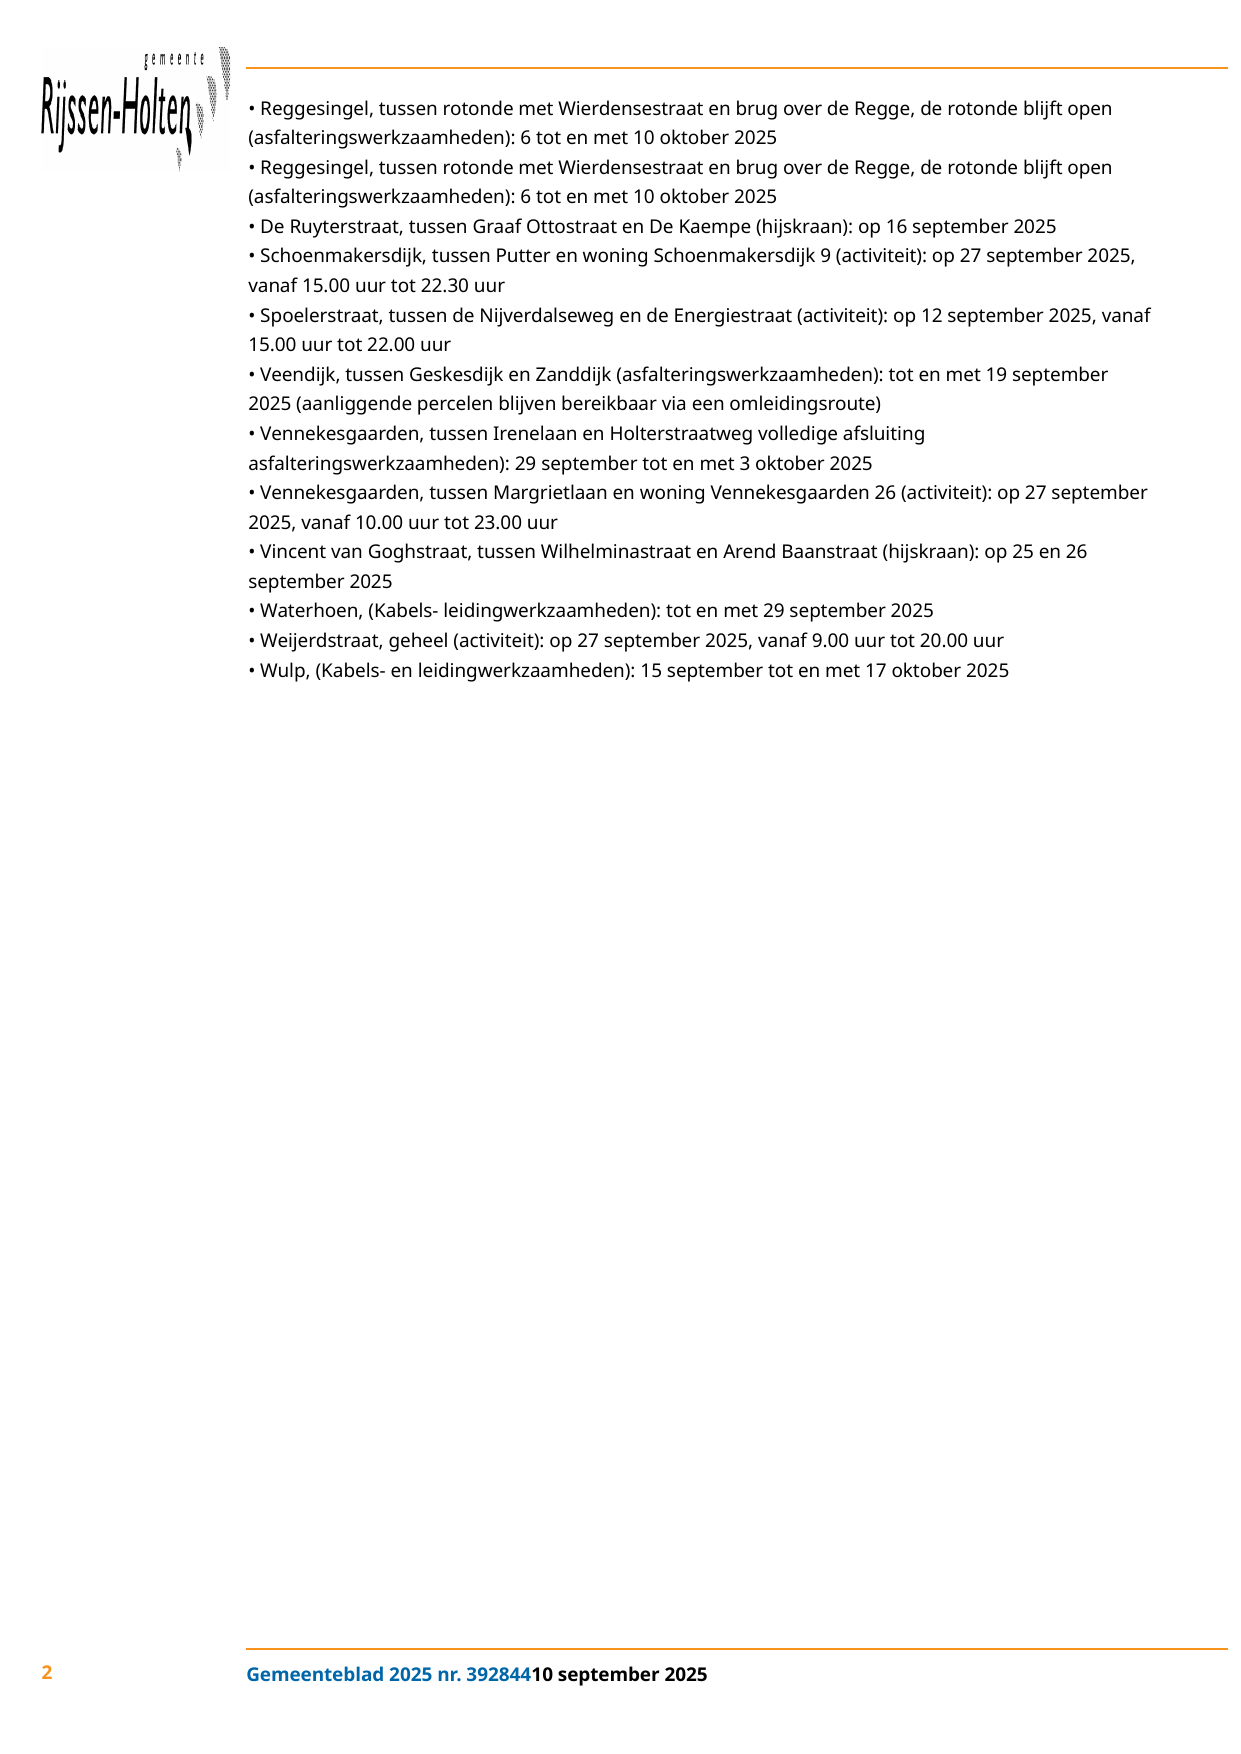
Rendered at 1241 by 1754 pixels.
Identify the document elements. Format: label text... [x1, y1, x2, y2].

text • Waterhoen, (Kabels- leidingwerkzaamheden): tot en met 29 september 2025 [248, 598, 1152, 623]
text • De Ruyterstraat, tussen Graaf Ottostraat en De Kaempe (hijskraan): op 16 september 2025 [248, 213, 1152, 239]
picture [41, 47, 231, 172]
text • Vincent van Goghstraat, tussen Wilhelminastraat en Arend Baanstraat (hijskraan): op 25 en 26 september 2025 [248, 538, 1152, 594]
text • Veendijk, tussen Geskesdijk en Zanddijk (asfalteringswerkzaamheden): tot en met 19 september 2025 (aanliggende percelen blijven bereikbaar via een omleidingsroute) [248, 361, 1152, 416]
text • Reggesingel, tussen rotonde met Wierdensestraat en brug over de Regge, de rotonde blijft open (asfalteringswerkzaamheden): 6 tot en met 10 oktober 2025 [248, 154, 1152, 209]
text • Vennekesgaarden, tussen Margrietlaan en woning Vennekesgaarden 26 (activiteit): op 27 september 2025, vanaf 10.00 uur tot 23.00 uur [248, 479, 1152, 535]
text • Schoenmakersdijk, tussen Putter en woning Schoenmakersdijk 9 (activiteit): op 27 september 2025, vanaf 15.00 uur tot 22.30 uur [248, 243, 1152, 298]
text • Spoelerstraat, tussen de Nijverdalseweg en de Energiestraat (activiteit): op 12 september 2025, vanaf 15.00 uur tot 22.00 uur [248, 302, 1152, 357]
text • Weijerdstraat, geheel (activiteit): op 27 september 2025, vanaf 9.00 uur tot 20.00 uur [248, 627, 1152, 653]
text • Reggesingel, tussen rotonde met Wierdensestraat en brug over de Regge, de rotonde blijft open (asfalteringswerkzaamheden): 6 tot en met 10 oktober 2025 [248, 95, 1152, 150]
text • Wulp, (Kabels- en leidingwerkzaamheden): 15 september tot en met 17 oktober 2025 [248, 657, 1152, 683]
text • Vennekesgaarden, tussen Irenelaan en Holterstraatweg volledige afsluiting asfalteringswerkzaamheden): 29 september tot en met 3 oktober 2025 [248, 420, 1152, 476]
